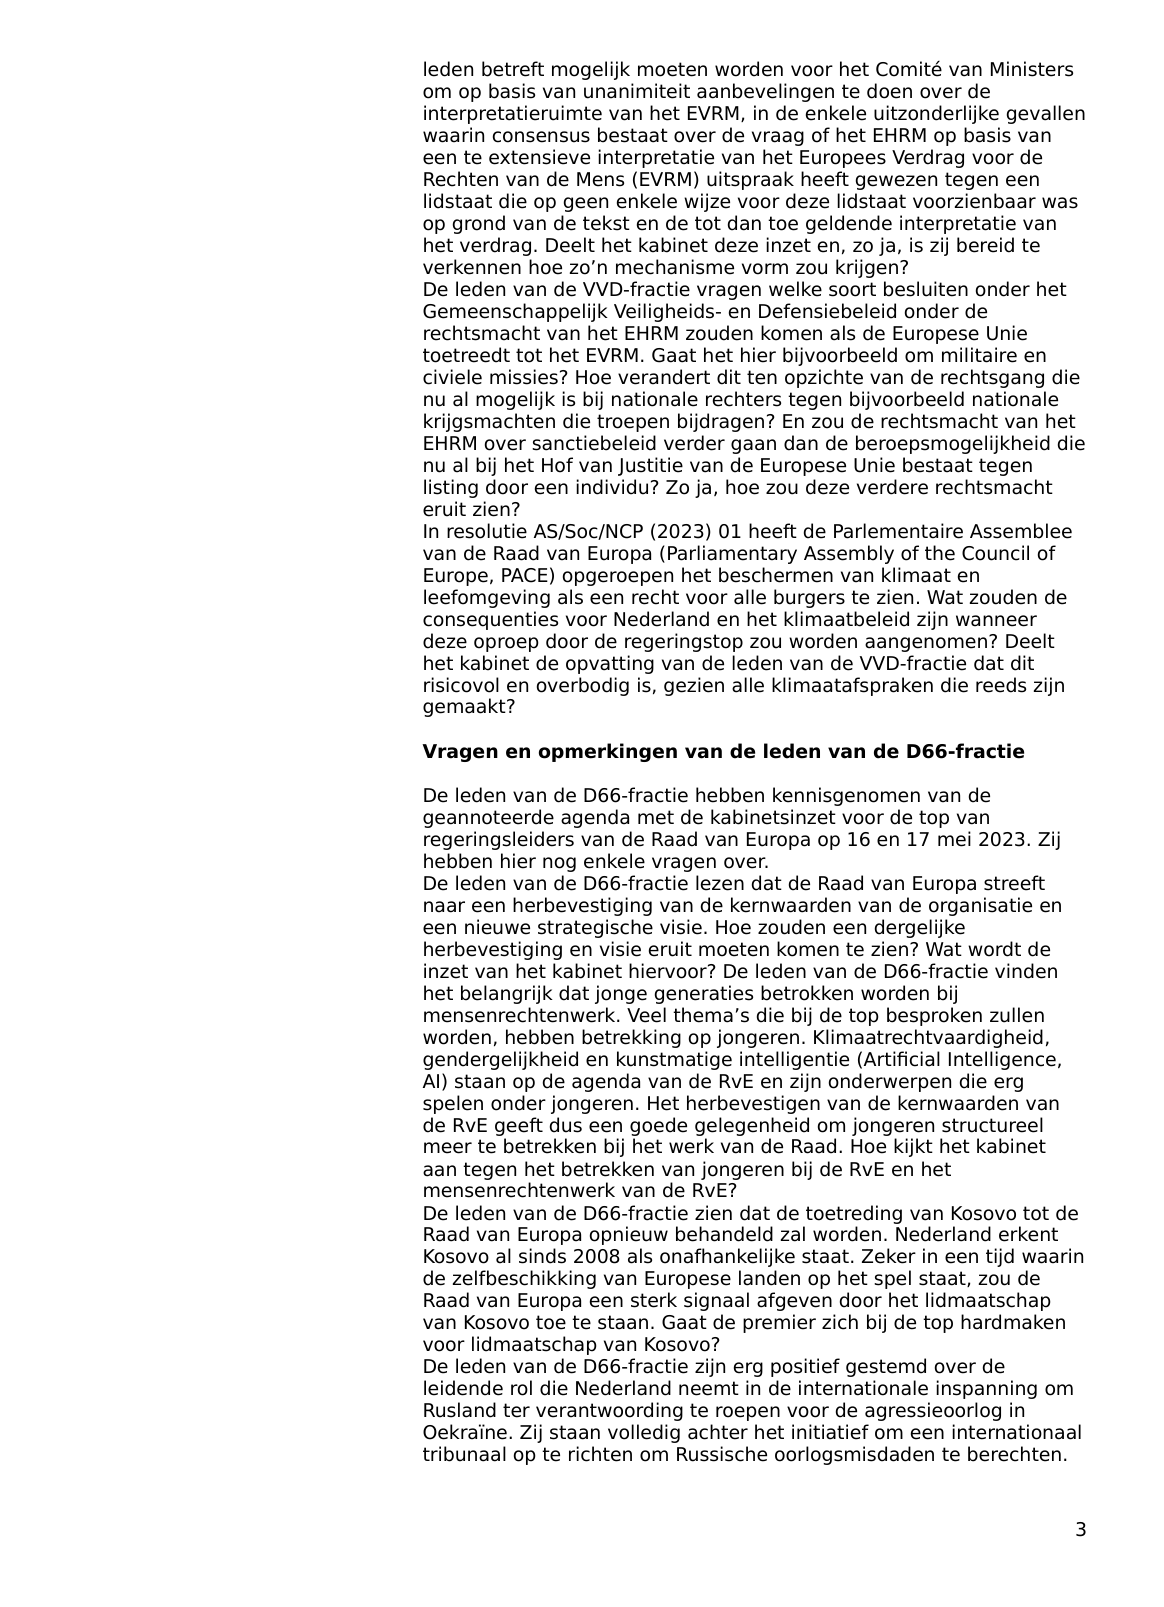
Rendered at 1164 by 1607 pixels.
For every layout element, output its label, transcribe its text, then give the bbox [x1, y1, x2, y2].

text De leden van de VVD-fractie vragen welke soort besluiten onder het Gemeenschappelijk Veiligheids- en Defensiebeleid onder de rechtsmacht van het EHRM zouden komen als de Europese Unie toetreedt tot het EVRM. Gaat het hier bijvoorbeeld om militaire en civiele missies? Hoe verandert dit ten opzichte van de rechtsgang die nu al mogelijk is bij nationale rechters tegen bijvoorbeeld nationale krijgsmachten die troepen bijdragen? En zou de rechtsmacht van het EHRM over sanctiebeleid verder gaan dan de beroepsmogelijkheid die nu al bij het Hof van Justitie van de Europese Unie bestaat tegen listing door een individu? Zo ja, hoe zou deze verdere rechtsmacht eruit zien? [422, 279, 1087, 521]
text In resolutie AS/Soc/NCP (2023) 01 heeft de Parlementaire Assemblee van de Raad van Europa (Parliamentary Assembly of the Council of Europe, PACE) opgeroepen het beschermen van klimaat en leefomgeving als een recht voor alle burgers te zien. Wat zouden de consequenties voor Nederland en het klimaatbeleid zijn wanneer deze oproep door de regeringstop zou worden aangenomen? Deelt het kabinet de opvatting van de leden van de VVD-fractie dat dit risicovol en overbodig is, gezien alle klimaatafspraken die reeds zijn gemaakt? [422, 521, 1087, 718]
text De leden van de D66-fractie hebben kennisgenomen van de geannoteerde agenda met de kabinetsinzet voor de top van regeringsleiders van de Raad van Europa op 16 en 17 mei 2023. Zij hebben hier nog enkele vragen over. [422, 785, 1087, 873]
text De leden van de D66-fractie zijn erg positief gestemd over de leidende rol die Nederland neemt in de internationale inspanning om Rusland ter verantwoording te roepen voor de agressieoorlog in Oekraïne. Zij staan volledig achter het initiatief om een internationaal tribunaal op te richten om Russische oorlogsmisdaden te berechten. [422, 1356, 1087, 1466]
text leden betreft mogelijk moeten worden voor het Comité van Ministers om op basis van unanimiteit aanbevelingen te doen over de interpretatieruimte van het EVRM, in de enkele uitzonderlijke gevallen waarin consensus bestaat over de vraag of het EHRM op basis van een te extensieve interpretatie van het Europees Verdrag voor de Rechten van de Mens (EVRM) uitspraak heeft gewezen tegen een lidstaat die op geen enkele wijze voor deze lidstaat voorzienbaar was op grond van de tekst en de tot dan toe geldende interpretatie van het verdrag. Deelt het kabinet deze inzet en, zo ja, is zij bereid te verkennen hoe zo’n mechanisme vorm zou krijgen? [422, 59, 1087, 279]
text De leden van de D66-fractie zien dat de toetreding van Kosovo tot de Raad van Europa opnieuw behandeld zal worden. Nederland erkent Kosovo al sinds 2008 als onafhankelijke staat. Zeker in een tijd waarin de zelfbeschikking van Europese landen op het spel staat, zou de Raad van Europa een sterk signaal afgeven door het lidmaatschap van Kosovo toe te staan. Gaat de premier zich bij de top hardmaken voor lidmaatschap van Kosovo? [422, 1202, 1087, 1356]
subtitle Vragen en opmerkingen van de leden van de D66-fractie [422, 741, 1087, 763]
text De leden van de D66-fractie lezen dat de Raad van Europa streeft naar een herbevestiging van de kernwaarden van de organisatie en een nieuwe strategische visie. Hoe zouden een dergelijke herbevestiging en visie eruit moeten komen te zien? Wat wordt de inzet van het kabinet hiervoor? De leden van de D66-fractie vinden het belangrijk dat jonge generaties betrokken worden bij mensenrechtenwerk. Veel thema’s die bij de top besproken zullen worden, hebben betrekking op jongeren. Klimaatrechtvaardigheid, gendergelijkheid en kunstmatige intelligentie (Artificial Intelligence, AI) staan op de agenda van de RvE en zijn onderwerpen die erg spelen onder jongeren. Het herbevestigen van de kernwaarden van de RvE geeft dus een goede gelegenheid om jongeren structureel meer te betrekken bij het werk van de Raad. Hoe kijkt het kabinet aan tegen het betrekken van jongeren bij de RvE en het mensenrechtenwerk van de RvE? [422, 873, 1087, 1202]
